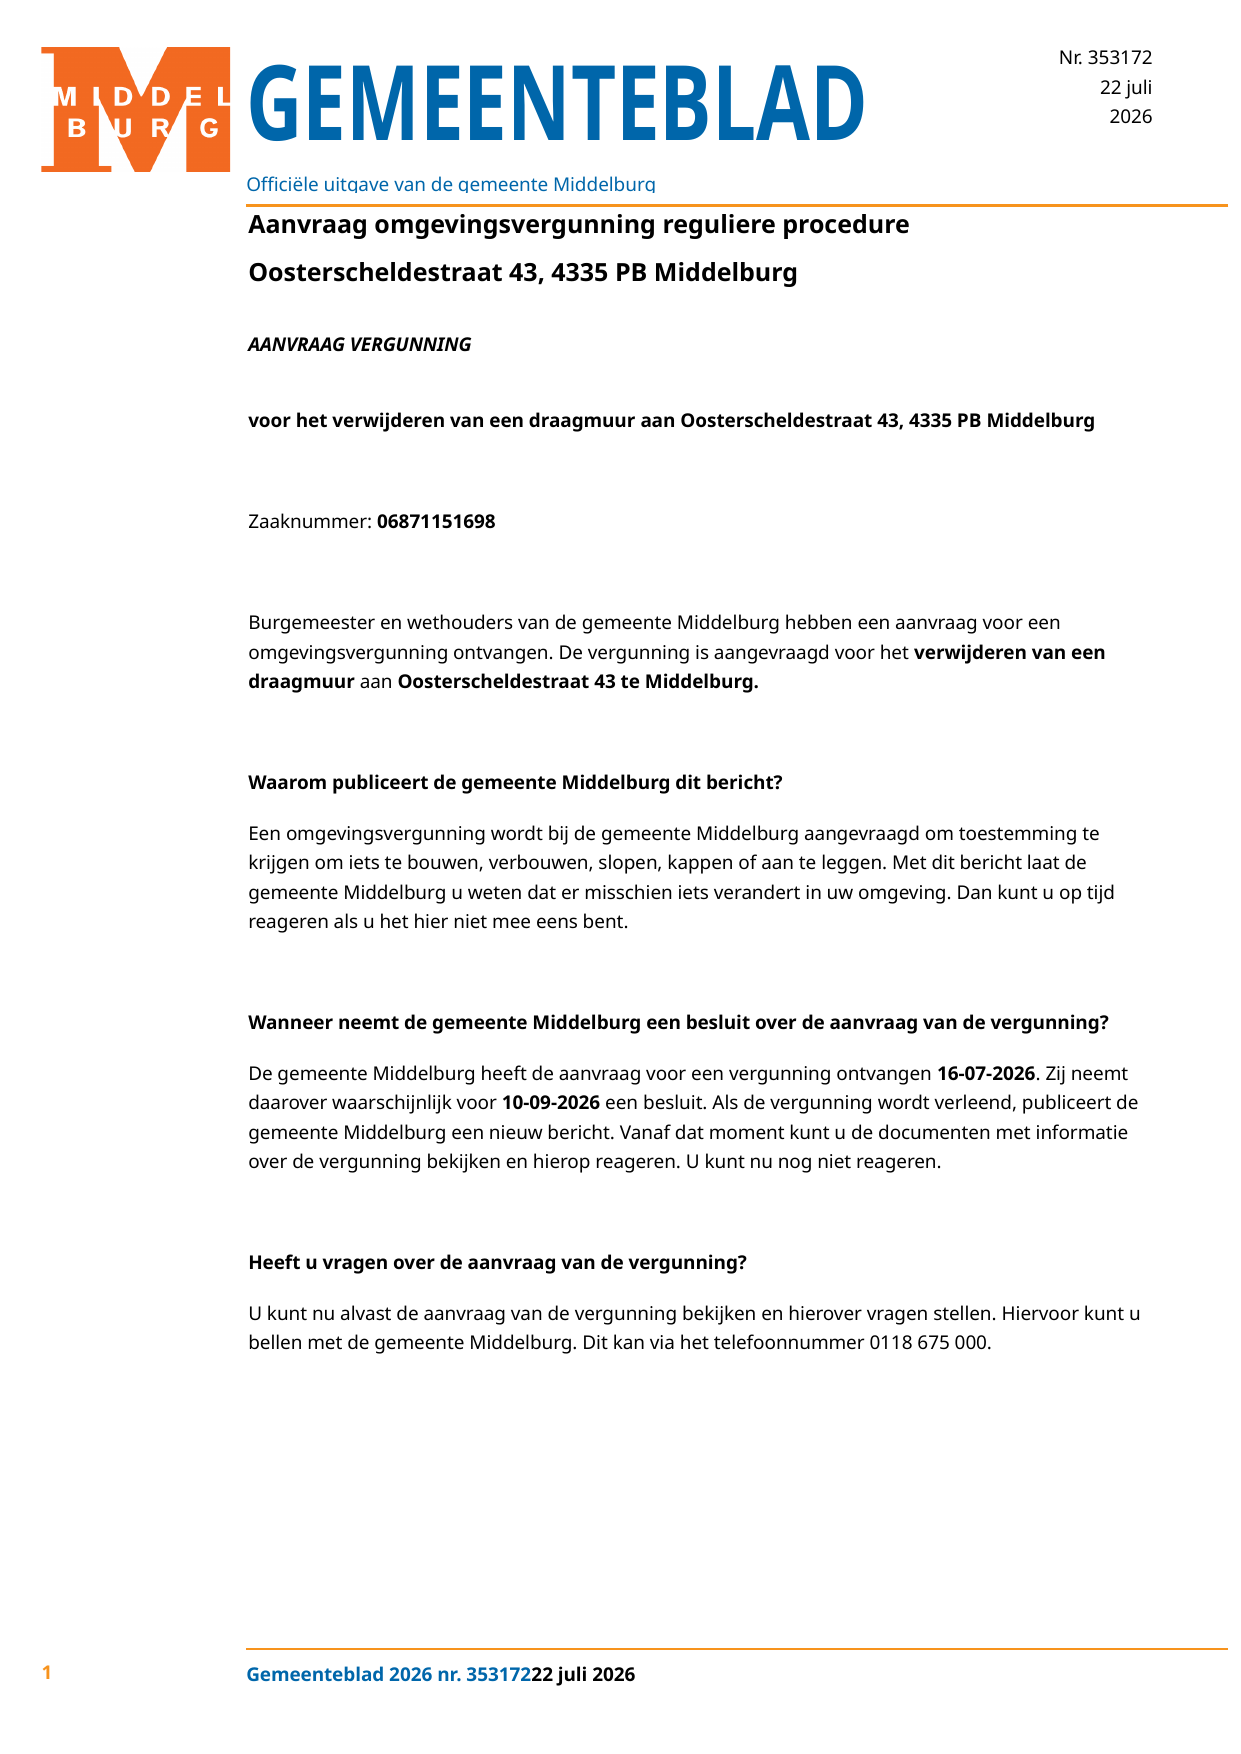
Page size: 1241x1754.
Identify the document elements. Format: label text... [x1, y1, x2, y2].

text Wanneer neemt de gemeente Middelburg een besluit over de aanvraag van de vergunning? [248, 1009, 1152, 1035]
text Zaaknummer: 06871151698 [248, 508, 1152, 534]
text U kunt nu alvast de aanvraag van de vergunning bekijken en hierover vragen stellen. Hiervoor kunt u bellen met de gemeente Middelburg. Dit kan via het telefoonnummer 0118 675 000. [248, 1300, 1152, 1355]
text Een omgevingsvergunning wordt bij de gemeente Middelburg aangevraagd om toestemming te krijgen om iets te bouwen, verbouwen, slopen, kappen of aan te leggen. Met dit bericht laat de gemeente Middelburg u weten dat er misschien iets verandert in uw omgeving. Dan kunt u op tijd reageren als u het hier niet mee eens bent. [248, 820, 1152, 934]
text De gemeente Middelburg heeft de aanvraag voor een vergunning ontvangen 16-07-2026. Zij neemt daarover waarschijnlijk voor 10-09-2026 een besluit. Als de vergunning wordt verleend, publiceert de gemeente Middelburg een nieuw bericht. Vanaf dat moment kunt u de documenten met informatie over de vergunning bekijken en hierop reageren. U kunt nu nog niet reageren. [248, 1060, 1152, 1174]
text voor het verwijderen van een draagmuur aan Oosterscheldestraat 43, 4335 PB Middelburg [248, 408, 1152, 433]
text Heeft u vragen over de aanvraag van de vergunning? [248, 1249, 1152, 1275]
text AANVRAAG VERGUNNING [248, 331, 1152, 357]
text Waarom publiceert de gemeente Middelburg dit bericht? [248, 769, 1152, 795]
text Aanvraag omgevingsvergunning reguliere procedure Oosterscheldestraat 43, 4335 PB Middelburg [248, 207, 1152, 288]
text Burgemeester en wethouders van de gemeente Middelburg hebben een aanvraag voor een omgevingsvergunning ontvangen. De vergunning is aangevraagd voor het verwijderen van een draagmuur aan Oosterscheldestraat 43 te Middelburg. [248, 609, 1152, 694]
picture [41, 47, 231, 172]
